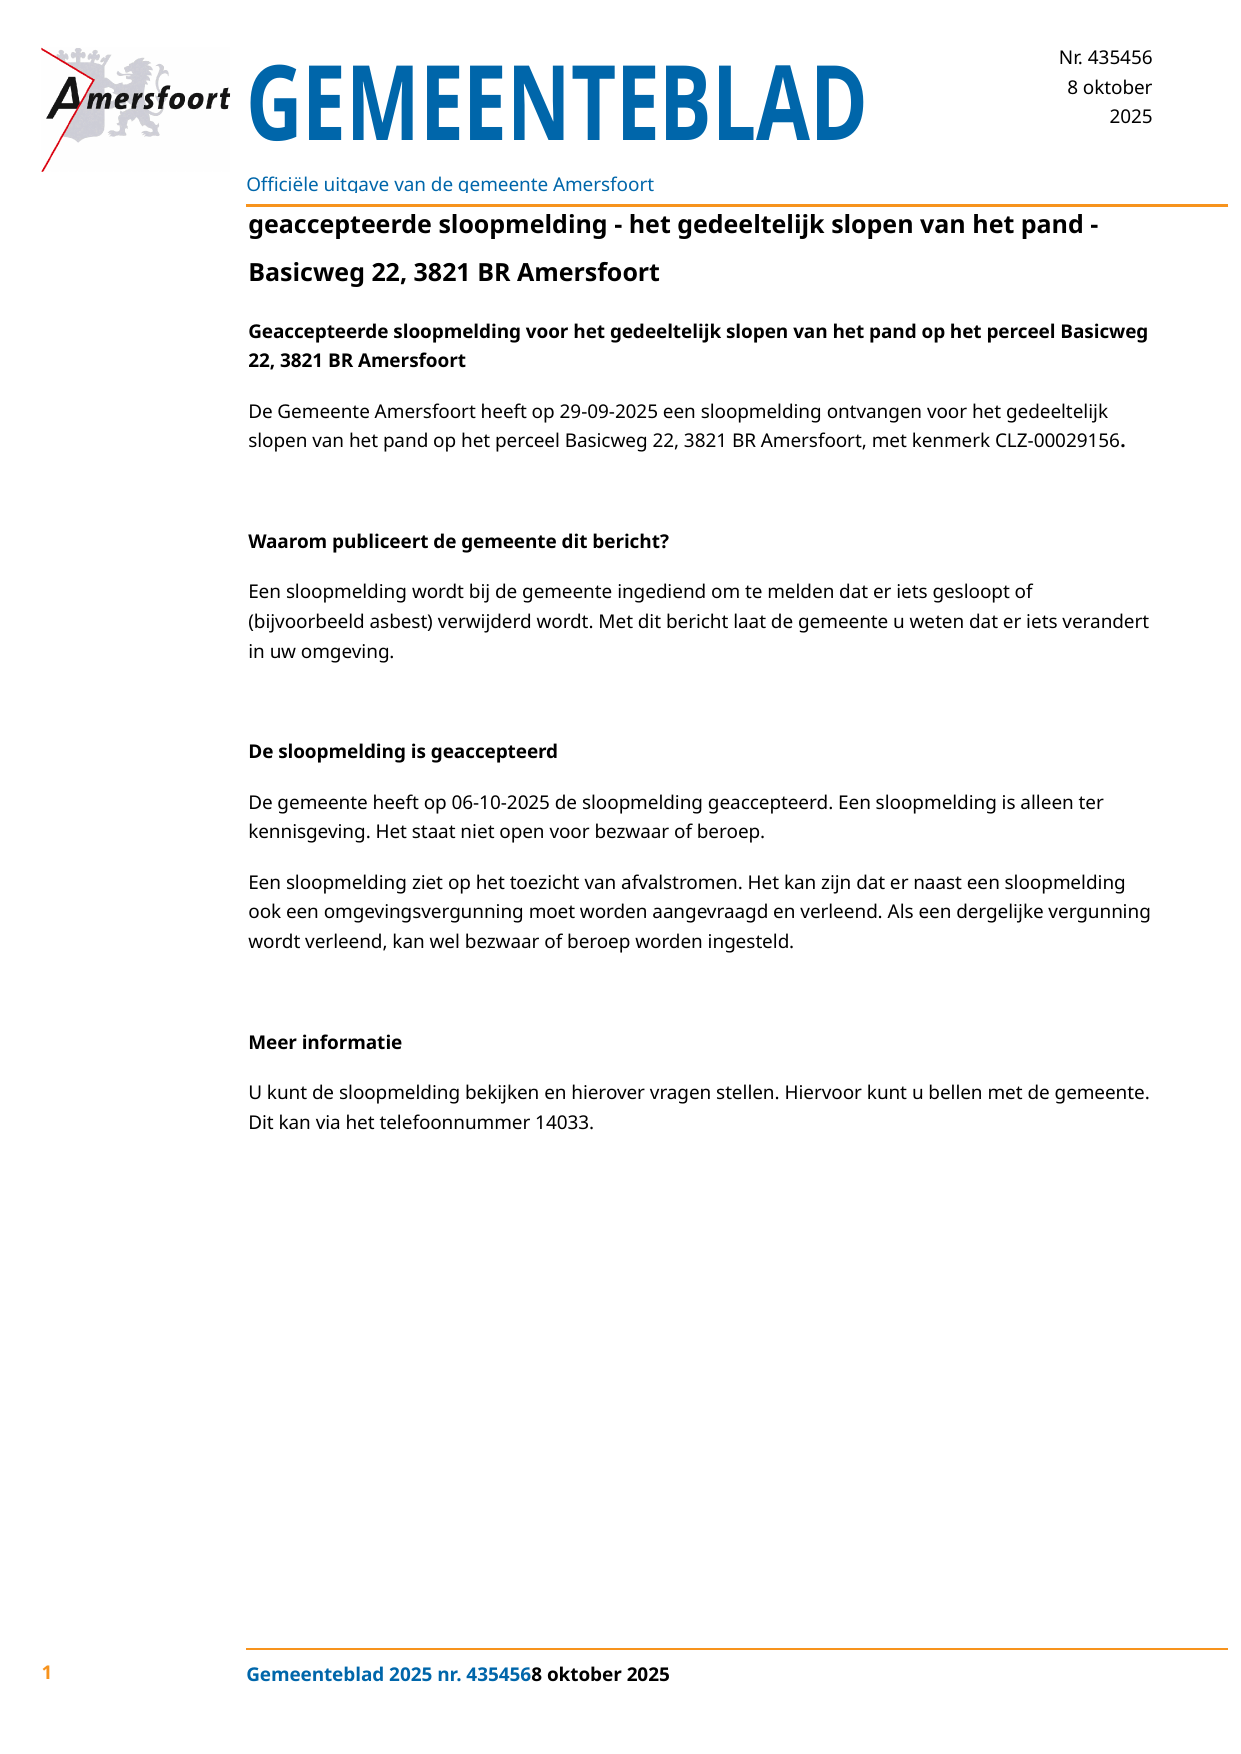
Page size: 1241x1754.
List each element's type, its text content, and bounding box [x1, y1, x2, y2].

text De sloopmelding is geaccepteerd [248, 739, 1152, 764]
picture [41, 47, 231, 172]
text De gemeente heeft op 06-10-2025 de sloopmelding geaccepteerd. Een sloopmelding is alleen ter kennisgeving. Het staat niet open voor bezwaar of beroep. [248, 789, 1152, 844]
text geaccepteerde sloopmelding - het gedeeltelijk slopen van het pand - Basicweg 22, 3821 BR Amersfoort [248, 207, 1152, 288]
text Meer informatie [248, 1029, 1152, 1055]
text Een sloopmelding wordt bij de gemeente ingediend om te melden dat er iets gesloopt of (bijvoorbeeld asbest) verwijderd wordt. Met dit bericht laat de gemeente u weten dat er iets verandert in uw omgeving. [248, 579, 1152, 664]
text Waarom publiceert de gemeente dit bericht? [248, 528, 1152, 554]
text De Gemeente Amersfoort heeft op 29-09-2025 een sloopmelding ontvangen voor het gedeeltelijk slopen van het pand op het perceel Basicweg 22, 3821 BR Amersfoort, met kenmerk CLZ-00029156. [248, 398, 1152, 453]
text U kunt de sloopmelding bekijken en hierover vragen stellen. Hiervoor kunt u bellen met de gemeente. Dit kan via het telefoonnummer 14033. [248, 1079, 1152, 1135]
text Een sloopmelding ziet op het toezicht van afvalstromen. Het kan zijn dat er naast een sloopmelding ook een omgevingsvergunning moet worden aangevraagd en verleend. Als een dergelijke vergunning wordt verleend, kan wel bezwaar of beroep worden ingesteld. [248, 869, 1152, 954]
text Geaccepteerde sloopmelding voor het gedeeltelijk slopen van het pand op het perceel Basicweg 22, 3821 BR Amersfoort [248, 318, 1152, 373]
